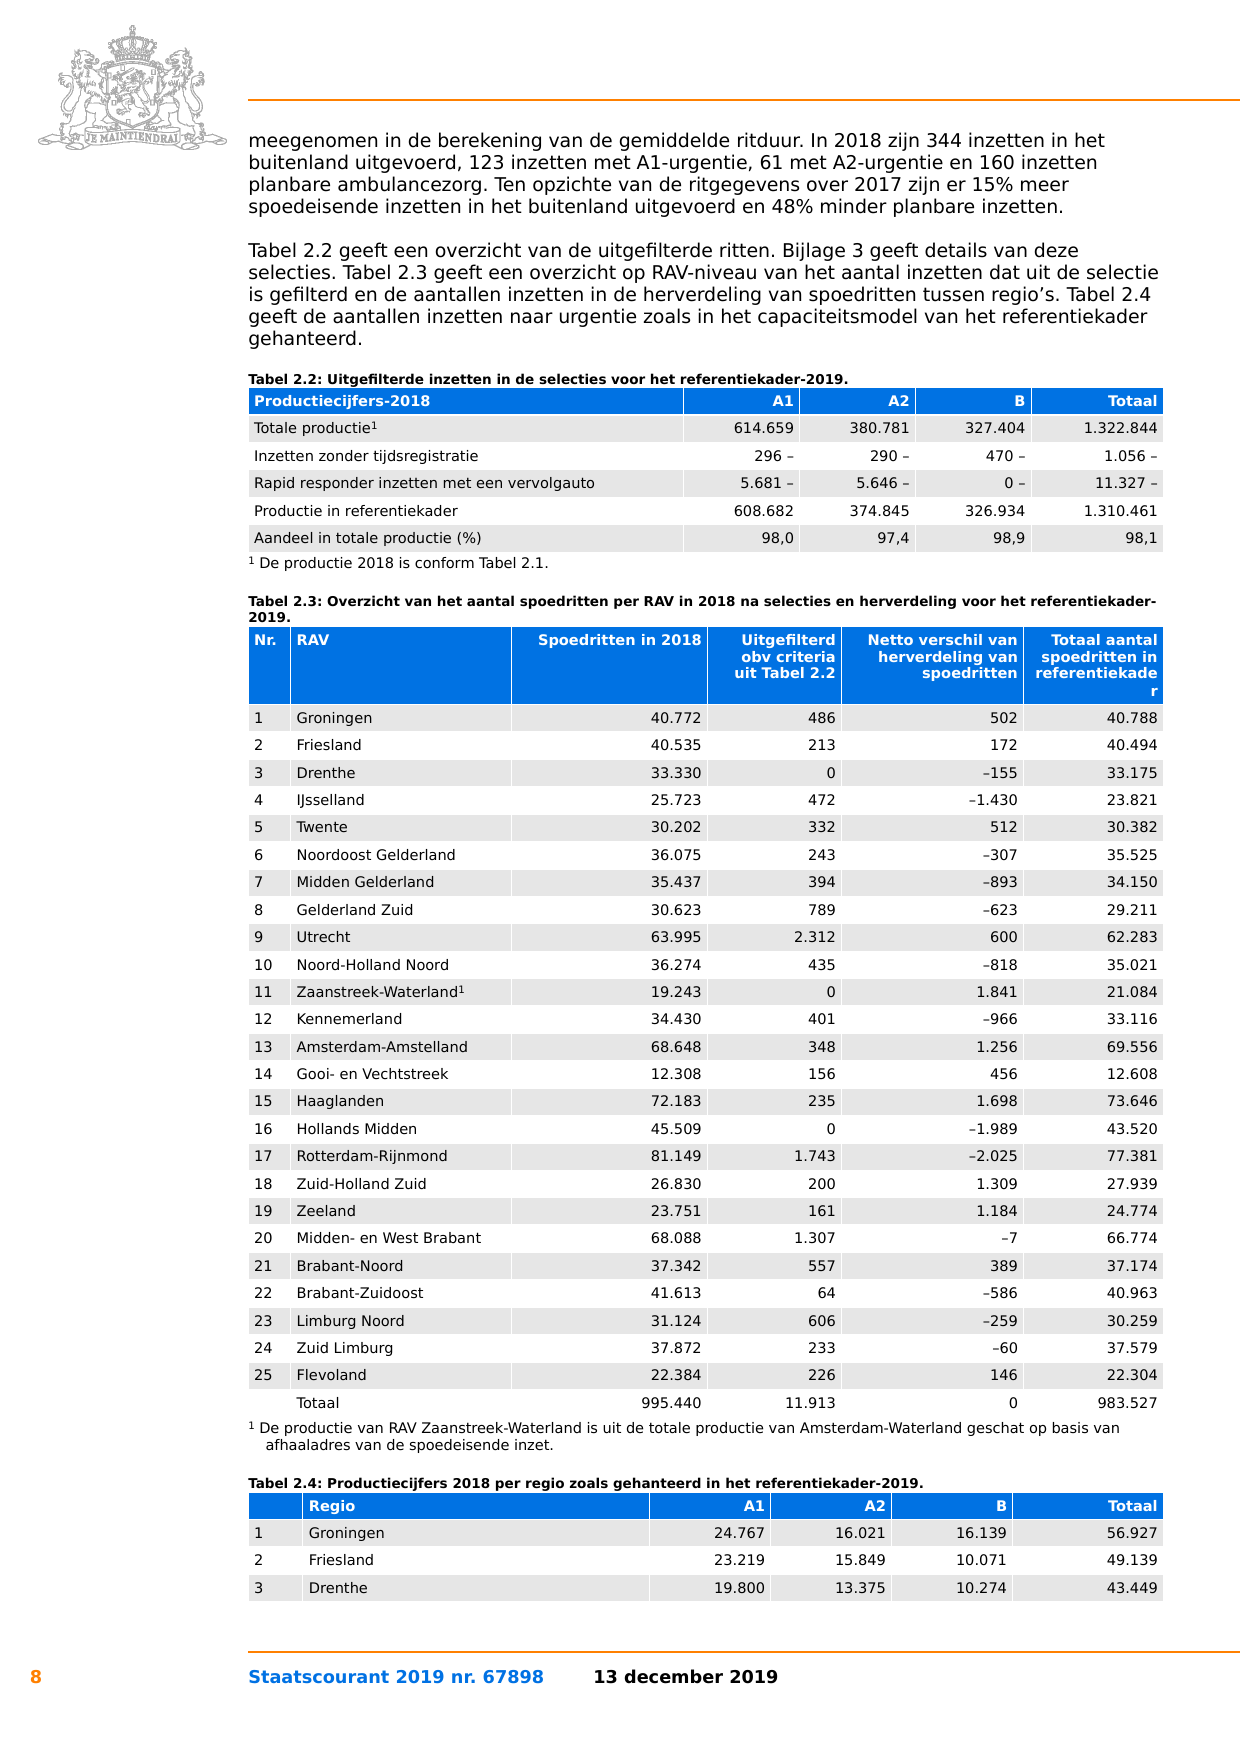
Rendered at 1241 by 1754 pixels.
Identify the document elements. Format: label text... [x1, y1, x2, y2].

table_cell Gelderland Zuid [291, 897, 511, 923]
table_cell 156 [708, 1061, 841, 1088]
table_cell 41.613 [512, 1280, 707, 1307]
table_cell 0 [708, 1116, 841, 1142]
table_cell 213 [708, 733, 841, 759]
table_cell 24.767 [650, 1520, 770, 1546]
table_cell 0 [842, 1390, 1023, 1416]
table_cell 1.307 [708, 1226, 841, 1252]
table_cell Drenthe [291, 760, 511, 786]
table_cell 19 [249, 1198, 290, 1224]
table_cell 17 [249, 1144, 290, 1170]
table_cell 72.183 [512, 1089, 707, 1115]
table_cell 21 [249, 1253, 290, 1279]
table_cell Gooi- en Vechtstreek [291, 1061, 511, 1088]
table_cell Noordoost Gelderland [291, 842, 511, 868]
table_cell 23.821 [1024, 787, 1163, 814]
table_cell 56.927 [1013, 1520, 1163, 1546]
table_cell 35.437 [512, 870, 707, 896]
table_cell 0 – [916, 470, 1031, 497]
table_cell 172 [842, 733, 1023, 759]
table_cell 66.774 [1024, 1226, 1163, 1252]
table_cell 486 [708, 705, 841, 731]
table_cell IJsselland [291, 787, 511, 814]
table_cell 557 [708, 1253, 841, 1279]
table_cell 472 [708, 787, 841, 814]
table_cell Zeeland [291, 1198, 511, 1224]
table_cell 23 [249, 1308, 290, 1334]
table_cell 34.150 [1024, 870, 1163, 896]
table_cell –259 [842, 1308, 1023, 1334]
table_cell 10.274 [892, 1575, 1012, 1601]
table_cell Utrecht [291, 924, 511, 951]
table_cell 9 [249, 924, 290, 951]
table_cell 35.525 [1024, 842, 1163, 868]
table_cell 1 [249, 705, 290, 731]
table_cell 30.202 [512, 815, 707, 841]
table_cell 37.342 [512, 1253, 707, 1279]
table_cell 62.283 [1024, 924, 1163, 951]
table_cell 40.772 [512, 705, 707, 731]
table_cell Haaglanden [291, 1089, 511, 1115]
table_cell 290 – [800, 443, 915, 469]
table_cell 200 [708, 1171, 841, 1197]
table_cell A1 [684, 388, 799, 414]
table_cell 512 [842, 815, 1023, 841]
table_cell 3 [249, 760, 290, 786]
table_cell Zaanstreek-Waterland1 [291, 979, 511, 1005]
table_cell Noord-Holland Noord [291, 952, 511, 978]
table_cell 36.274 [512, 952, 707, 978]
table_cell 43.449 [1013, 1575, 1163, 1601]
table_cell 98,9 [916, 525, 1031, 552]
table_cell 23.219 [650, 1548, 770, 1574]
table_cell 380.781 [800, 416, 915, 442]
table_cell 2.312 [708, 924, 841, 951]
table_cell 1.256 [842, 1034, 1023, 1060]
table_cell 14 [249, 1061, 290, 1088]
table_cell 5 [249, 815, 290, 841]
table_cell Rotterdam-Rijnmond [291, 1144, 511, 1170]
table_cell 1.841 [842, 979, 1023, 1005]
table_cell 606 [708, 1308, 841, 1334]
table_cell Netto verschil van herverdeling van spoedritten [842, 627, 1023, 704]
table_cell 15.849 [771, 1548, 891, 1574]
table_cell Zuid-Holland Zuid [291, 1171, 511, 1197]
table_cell 37.174 [1024, 1253, 1163, 1279]
table_cell 233 [708, 1335, 841, 1362]
table_cell 983.527 [1024, 1390, 1163, 1416]
table_cell 11 [249, 979, 290, 1005]
table_cell 348 [708, 1034, 841, 1060]
table_cell 16.021 [771, 1520, 891, 1546]
table_cell 33.330 [512, 760, 707, 786]
table_cell 1 De productie 2018 is conform Tabel 2.1. [248, 553, 1163, 572]
table_cell A1 [650, 1493, 770, 1519]
table_cell Midden Gelderland [291, 870, 511, 896]
table_cell Productie in referentiekader [249, 498, 683, 524]
table_cell Totaal aantal spoedritten in referentiekader [1024, 627, 1163, 704]
table_cell 49.139 [1013, 1548, 1163, 1574]
table_cell 789 [708, 897, 841, 923]
table_cell Drenthe [303, 1575, 649, 1601]
table_cell 0 [708, 760, 841, 786]
table_cell B [916, 388, 1031, 414]
table_cell 332 [708, 815, 841, 841]
table_cell 16 [249, 1116, 290, 1142]
table_cell 12 [249, 1006, 290, 1033]
table_cell 1 De productie van RAV Zaanstreek-Waterland is uit de totale productie van Amsterdam-Waterland geschat op basis van afhaaladres van de spoedeisende inzet. [248, 1418, 1163, 1454]
table_cell Friesland [303, 1548, 649, 1574]
table_cell [249, 1390, 290, 1416]
table_cell 64 [708, 1280, 841, 1307]
table_cell 2 [249, 733, 290, 759]
table_cell –1.989 [842, 1116, 1023, 1142]
table_header Tabel 2.3: Overzicht van het aantal spoedritten per RAV in 2018 na selecties en herverdeling voor het referentiekader-2019. [248, 594, 1163, 626]
table_cell 98,1 [1032, 525, 1163, 552]
table_cell 25 [249, 1363, 290, 1389]
table_cell 12.608 [1024, 1061, 1163, 1088]
table_cell –893 [842, 870, 1023, 896]
table_cell 243 [708, 842, 841, 868]
table_cell Midden- en West Brabant [291, 1226, 511, 1252]
table_cell 6 [249, 842, 290, 868]
table_cell 995.440 [512, 1390, 707, 1416]
table_header Tabel 2.4: Productiecijfers 2018 per regio zoals gehanteerd in het referentiekader-2019. [248, 1476, 1163, 1492]
table_cell 5.646 – [800, 470, 915, 497]
table_cell 30.259 [1024, 1308, 1163, 1334]
table_cell 21.084 [1024, 979, 1163, 1005]
table_cell Groningen [303, 1520, 649, 1546]
table_cell 40.788 [1024, 705, 1163, 731]
table_cell Aandeel in totale productie (%) [249, 525, 683, 552]
table_cell 33.116 [1024, 1006, 1163, 1033]
table_cell 4 [249, 787, 290, 814]
table_cell 401 [708, 1006, 841, 1033]
table_cell 614.659 [684, 416, 799, 442]
table_cell Totaal [1032, 388, 1163, 414]
table_cell –586 [842, 1280, 1023, 1307]
table_cell 30.623 [512, 897, 707, 923]
table_cell 24.774 [1024, 1198, 1163, 1224]
table_cell A2 [800, 388, 915, 414]
table_cell Inzetten zonder tijdsregistratie [249, 443, 683, 469]
table_cell 3 [249, 1575, 302, 1601]
table_cell –966 [842, 1006, 1023, 1033]
table_cell Rapid responder inzetten met een vervolgauto [249, 470, 683, 497]
table_cell 394 [708, 870, 841, 896]
table_cell Nr. [249, 627, 290, 704]
table_cell 31.124 [512, 1308, 707, 1334]
table_cell 11.327 – [1032, 470, 1163, 497]
table_cell 97,4 [800, 525, 915, 552]
table_cell Twente [291, 815, 511, 841]
table_cell 600 [842, 924, 1023, 951]
table_cell 43.520 [1024, 1116, 1163, 1142]
table_cell Productiecijfers-2018 [249, 388, 683, 414]
table_cell 11.913 [708, 1390, 841, 1416]
table_cell 29.211 [1024, 897, 1163, 923]
table_cell Spoedritten in 2018 [512, 627, 707, 704]
table_cell 456 [842, 1061, 1023, 1088]
table_cell 23.751 [512, 1198, 707, 1224]
table_header Tabel 2.2: Uitgefilterde inzetten in de selecties voor het referentiekader-2019. [248, 371, 1163, 387]
table_cell Regio [303, 1493, 649, 1519]
table_cell –1.430 [842, 787, 1023, 814]
table_cell 1.743 [708, 1144, 841, 1170]
text meegenomen in de berekening van de gemiddelde ritduur. In 2018 zijn 344 inzetten in het buitenland uitgevoerd, 123 inzetten met A1-urgentie, 61 met A2-urgentie en 160 inzetten planbare ambulancezorg. Ten opzichte van de ritgegevens over 2017 zijn er 15% meer spoedeisende inzetten in het buitenland uitgevoerd en 48% minder planbare inzetten. [248, 130, 1163, 218]
table_cell 13 [249, 1034, 290, 1060]
table_cell 470 – [916, 443, 1031, 469]
table_cell Totaal [291, 1390, 511, 1416]
table_cell Totale productie1 [249, 416, 683, 442]
table_cell 68.648 [512, 1034, 707, 1060]
table_cell 63.995 [512, 924, 707, 951]
table_cell 22 [249, 1280, 290, 1307]
table_cell 235 [708, 1089, 841, 1115]
table_cell 40.494 [1024, 733, 1163, 759]
table_cell 389 [842, 1253, 1023, 1279]
table_cell 161 [708, 1198, 841, 1224]
table_cell –307 [842, 842, 1023, 868]
table_cell Friesland [291, 733, 511, 759]
table_cell –155 [842, 760, 1023, 786]
table_cell 35.021 [1024, 952, 1163, 978]
table_cell 25.723 [512, 787, 707, 814]
picture [38, 25, 227, 150]
table_cell 7 [249, 870, 290, 896]
table_cell 5.681 – [684, 470, 799, 497]
table_cell 19.243 [512, 979, 707, 1005]
table_cell 502 [842, 705, 1023, 731]
text Tabel 2.2 geeft een overzicht van de uitgefilterde ritten. Bijlage 3 geeft details van deze selecties. Tabel 2.3 geeft een overzicht op RAV-niveau van het aantal inzetten dat uit de selectie is gefilterd en de aantallen inzetten in de herverdeling van spoedritten tussen regio’s. Tabel 2.4 geeft de aantallen inzetten naar urgentie zoals in het capaciteitsmodel van het referentiekader gehanteerd. [248, 240, 1163, 349]
table_cell Brabant-Zuidoost [291, 1280, 511, 1307]
table_cell 24 [249, 1335, 290, 1362]
table_cell 81.149 [512, 1144, 707, 1170]
table_cell 374.845 [800, 498, 915, 524]
table_cell 10 [249, 952, 290, 978]
table_cell Groningen [291, 705, 511, 731]
table_cell 226 [708, 1363, 841, 1389]
table_cell 68.088 [512, 1226, 707, 1252]
table_cell Amsterdam-Amstelland [291, 1034, 511, 1060]
table_cell 27.939 [1024, 1171, 1163, 1197]
table_cell 22.384 [512, 1363, 707, 1389]
table_cell 1.698 [842, 1089, 1023, 1115]
table_cell –818 [842, 952, 1023, 978]
table_cell A2 [771, 1493, 891, 1519]
table_cell Flevoland [291, 1363, 511, 1389]
table_cell 34.430 [512, 1006, 707, 1033]
table_cell 33.175 [1024, 760, 1163, 786]
table_cell [249, 1493, 302, 1519]
table_cell Kennemerland [291, 1006, 511, 1033]
table_cell 40.535 [512, 733, 707, 759]
table_cell Totaal [1013, 1493, 1163, 1519]
table_cell 1.322.844 [1032, 416, 1163, 442]
table_cell 12.308 [512, 1061, 707, 1088]
table_cell 30.382 [1024, 815, 1163, 841]
table_cell 73.646 [1024, 1089, 1163, 1115]
table_cell 16.139 [892, 1520, 1012, 1546]
table_cell 10.071 [892, 1548, 1012, 1574]
table_cell RAV [291, 627, 511, 704]
table_cell B [892, 1493, 1012, 1519]
table_cell 2 [249, 1548, 302, 1574]
table_cell 13.375 [771, 1575, 891, 1601]
table_cell –623 [842, 897, 1023, 923]
table_cell 0 [708, 979, 841, 1005]
table_cell 22.304 [1024, 1363, 1163, 1389]
table_cell 608.682 [684, 498, 799, 524]
table_cell 435 [708, 952, 841, 978]
table_cell 327.404 [916, 416, 1031, 442]
table_cell –2.025 [842, 1144, 1023, 1170]
table_cell –60 [842, 1335, 1023, 1362]
table_cell 326.934 [916, 498, 1031, 524]
table_cell 77.381 [1024, 1144, 1163, 1170]
table_cell 1.056 – [1032, 443, 1163, 469]
table_cell 1.309 [842, 1171, 1023, 1197]
table_cell 20 [249, 1226, 290, 1252]
table_cell Hollands Midden [291, 1116, 511, 1142]
table_cell 45.509 [512, 1116, 707, 1142]
table_cell 19.800 [650, 1575, 770, 1601]
table_cell Limburg Noord [291, 1308, 511, 1334]
table_cell Uitgefilterd obv criteria uit Tabel 2.2 [708, 627, 841, 704]
table_cell 15 [249, 1089, 290, 1115]
table_cell 36.075 [512, 842, 707, 868]
table_cell 146 [842, 1363, 1023, 1389]
table_cell 37.579 [1024, 1335, 1163, 1362]
table_cell Brabant-Noord [291, 1253, 511, 1279]
table_cell 1 [249, 1520, 302, 1546]
table_cell 69.556 [1024, 1034, 1163, 1060]
table_cell 37.872 [512, 1335, 707, 1362]
table_cell 98,0 [684, 525, 799, 552]
table_cell 40.963 [1024, 1280, 1163, 1307]
table_cell 18 [249, 1171, 290, 1197]
table_cell –7 [842, 1226, 1023, 1252]
table_cell 26.830 [512, 1171, 707, 1197]
table_cell 1.184 [842, 1198, 1023, 1224]
table_cell 296 – [684, 443, 799, 469]
table_cell 8 [249, 897, 290, 923]
table_cell Zuid Limburg [291, 1335, 511, 1362]
table_cell 1.310.461 [1032, 498, 1163, 524]
